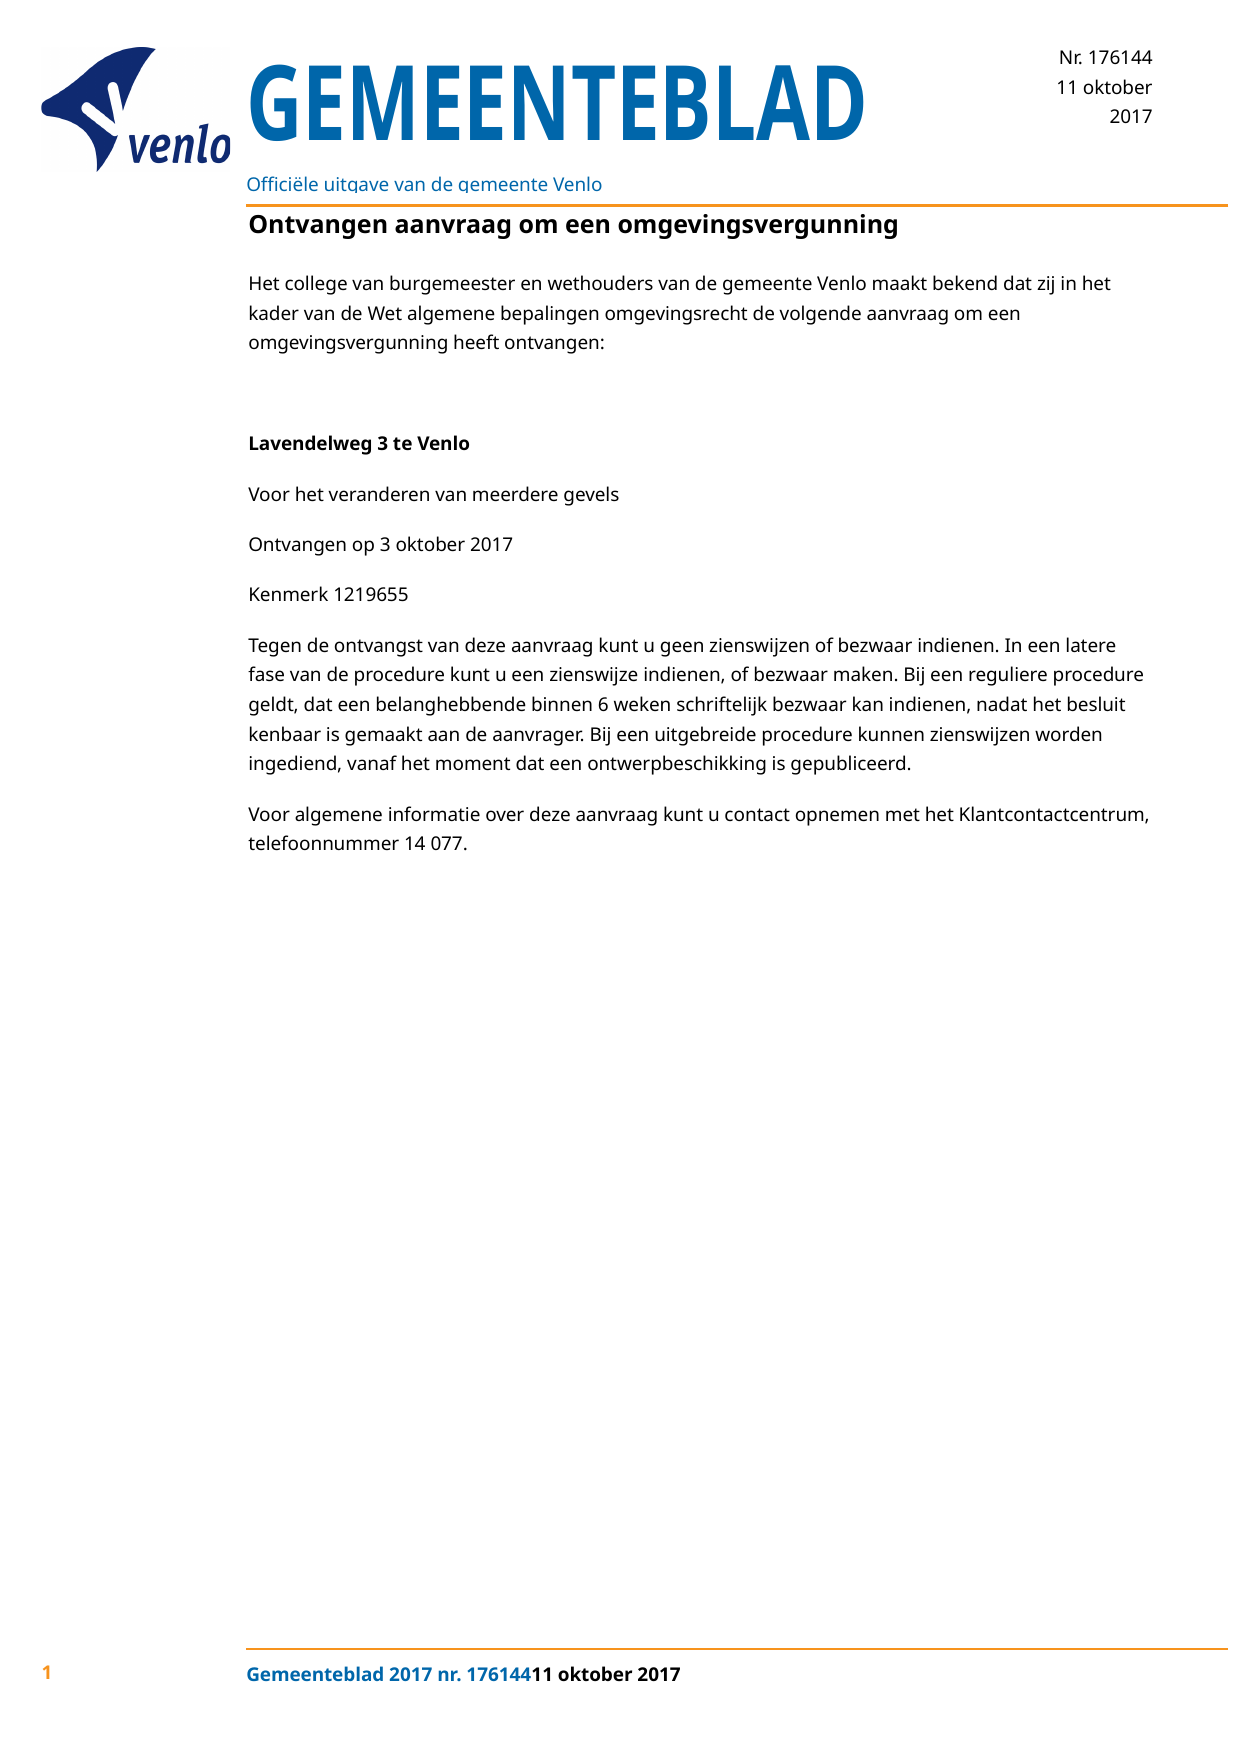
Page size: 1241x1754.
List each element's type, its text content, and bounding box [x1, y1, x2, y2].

text Lavendelweg 3 te Venlo [248, 430, 1152, 456]
text Voor het veranderen van meerdere gevels [248, 481, 1152, 506]
text Tegen de ontvangst van deze aanvraag kunt u geen zienswijzen of bezwaar indienen. In een latere fase van de procedure kunt u een zienswijze indienen, of bezwaar maken. Bij een reguliere procedure geldt, dat een belanghebbende binnen 6 weken schriftelijk bezwaar kan indienen, nadat het besluit kenbaar is gemaakt aan de aanvrager. Bij een uitgebreide procedure kunnen zienswijzen worden ingediend, vanaf het moment dat een ontwerpbeschikking is gepubliceerd. [248, 632, 1152, 776]
text Ontvangen aanvraag om een omgevingsvergunning [248, 207, 1152, 241]
text Het college van burgemeester en wethouders van de gemeente Venlo maakt bekend dat zij in het kader van de Wet algemene bepalingen omgevingsrecht de volgende aanvraag om een omgevingsvergunning heeft ontvangen: [248, 270, 1152, 355]
text Ontvangen op 3 oktober 2017 [248, 531, 1152, 557]
text Voor algemene informatie over deze aanvraag kunt u contact opnemen met het Klantcontactcentrum, telefoonnummer 14 077. [248, 801, 1152, 856]
picture [41, 47, 231, 172]
text Kenmerk 1219655 [248, 582, 1152, 607]
